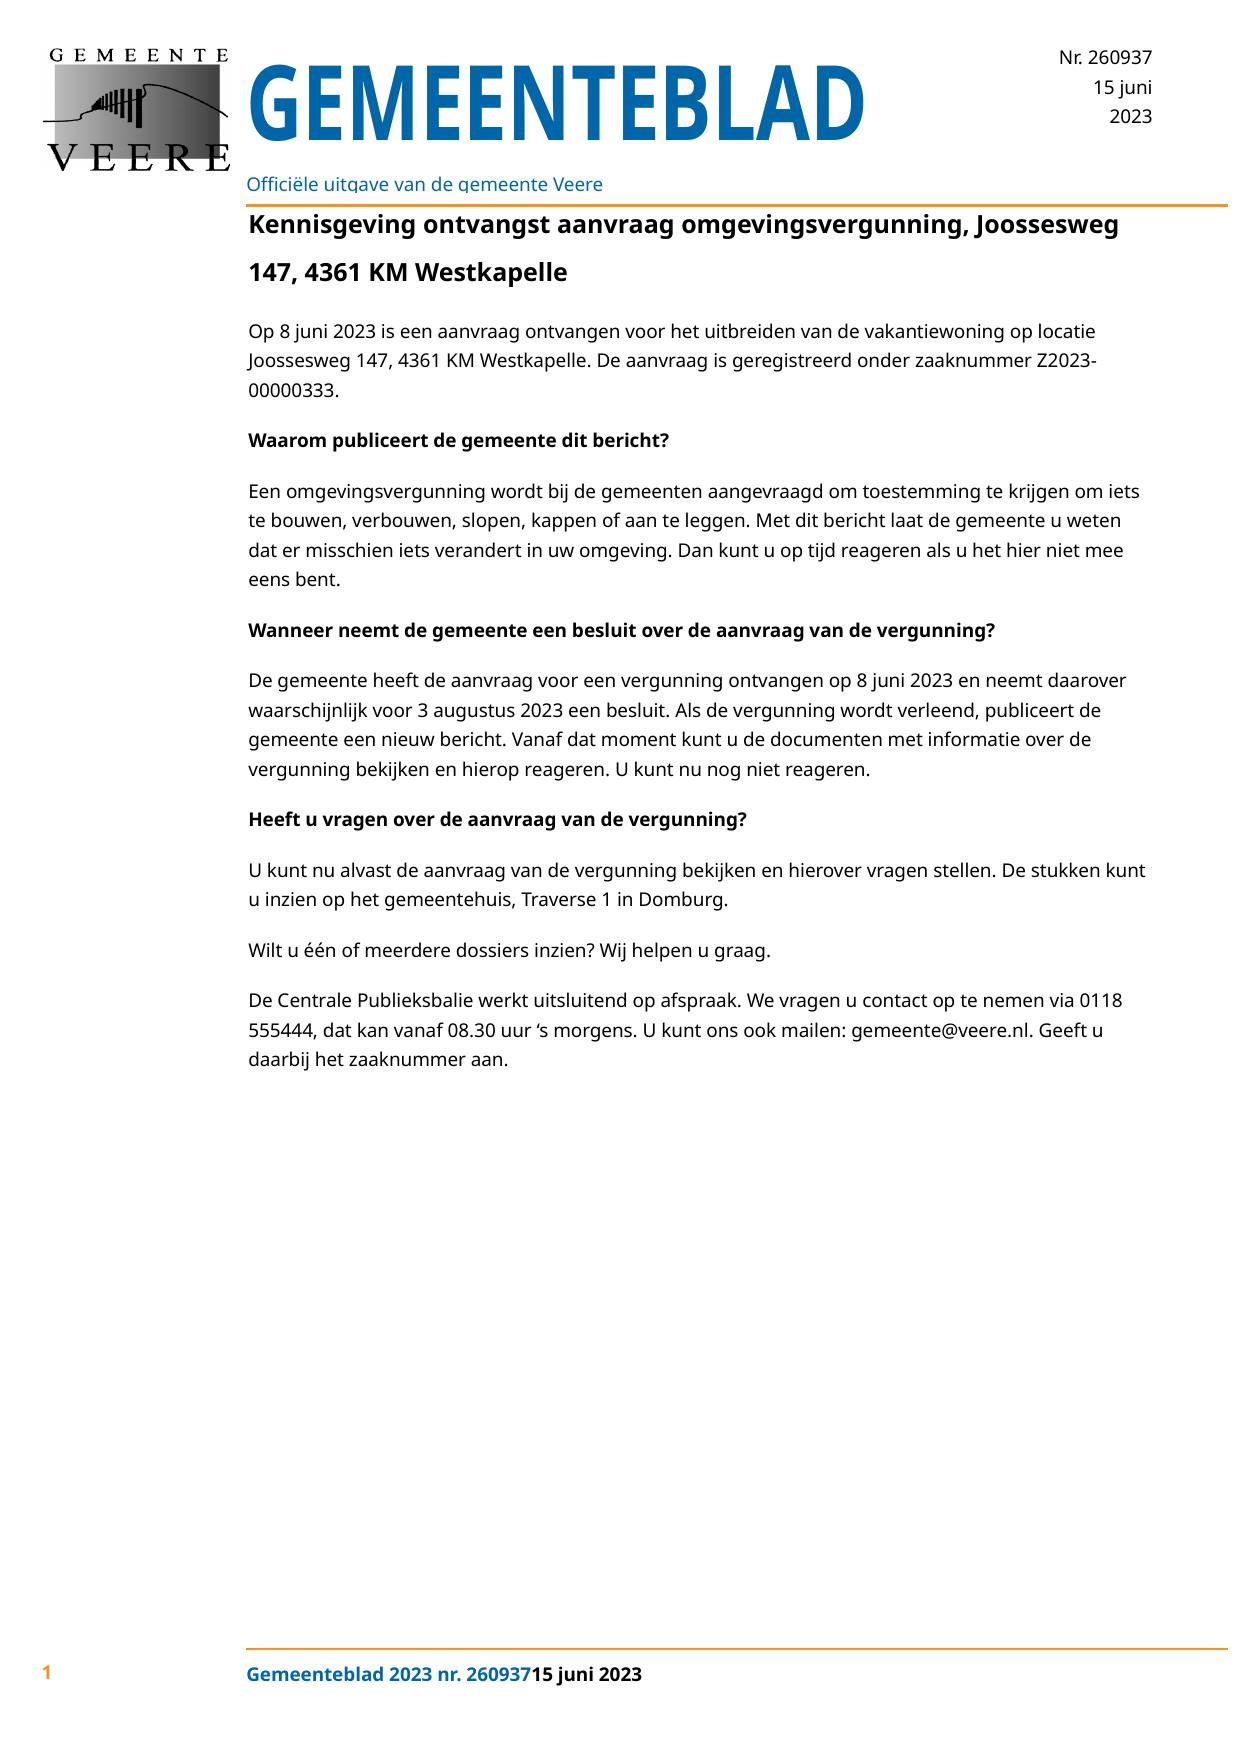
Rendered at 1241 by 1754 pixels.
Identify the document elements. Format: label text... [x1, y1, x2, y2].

text Kennisgeving ontvangst aanvraag omgevingsvergunning, Joossesweg 147, 4361 KM Westkapelle [248, 207, 1152, 288]
text De Centrale Publieksbalie werkt uitsluitend op afspraak. We vragen u contact op te nemen via 0118 555444, dat kan vanaf 08.30 uur ‘s morgens. U kunt ons ook mailen: gemeente@veere.nl. Geeft u daarbij het zaaknummer aan. [248, 987, 1152, 1072]
text Op 8 juni 2023 is een aanvraag ontvangen voor het uitbreiden van de vakantiewoning op locatie Joossesweg 147, 4361 KM Westkapelle. De aanvraag is geregistreerd onder zaaknummer Z2023-00000333. [248, 318, 1152, 403]
text Waarom publiceert de gemeente dit bericht? [248, 427, 1152, 453]
text Wanneer neemt de gemeente een besluit over de aanvraag van de vergunning? [248, 617, 1152, 643]
picture [41, 47, 231, 172]
text U kunt nu alvast de aanvraag van de vergunning bekijken en hierover vragen stellen. De stukken kunt u inzien op het gemeentehuis, Traverse 1 in Domburg. [248, 857, 1152, 912]
text Een omgevingsvergunning wordt bij de gemeenten aangevraagd om toestemming te krijgen om iets te bouwen, verbouwen, slopen, kappen of aan te leggen. Met dit bericht laat de gemeente u weten dat er misschien iets verandert in uw omgeving. Dan kunt u op tijd reageren als u het hier niet mee eens bent. [248, 478, 1152, 592]
text Wilt u één of meerdere dossiers inzien? Wij helpen u graag. [248, 937, 1152, 963]
text Heeft u vragen over de aanvraag van de vergunning? [248, 807, 1152, 832]
text De gemeente heeft de aanvraag voor een vergunning ontvangen op 8 juni 2023 en neemt daarover waarschijnlijk voor 3 augustus 2023 een besluit. Als de vergunning wordt verleend, publiceert de gemeente een nieuw bericht. Vanaf dat moment kunt u de documenten met informatie over de vergunning bekijken en hierop reageren. U kunt nu nog niet reageren. [248, 667, 1152, 782]
